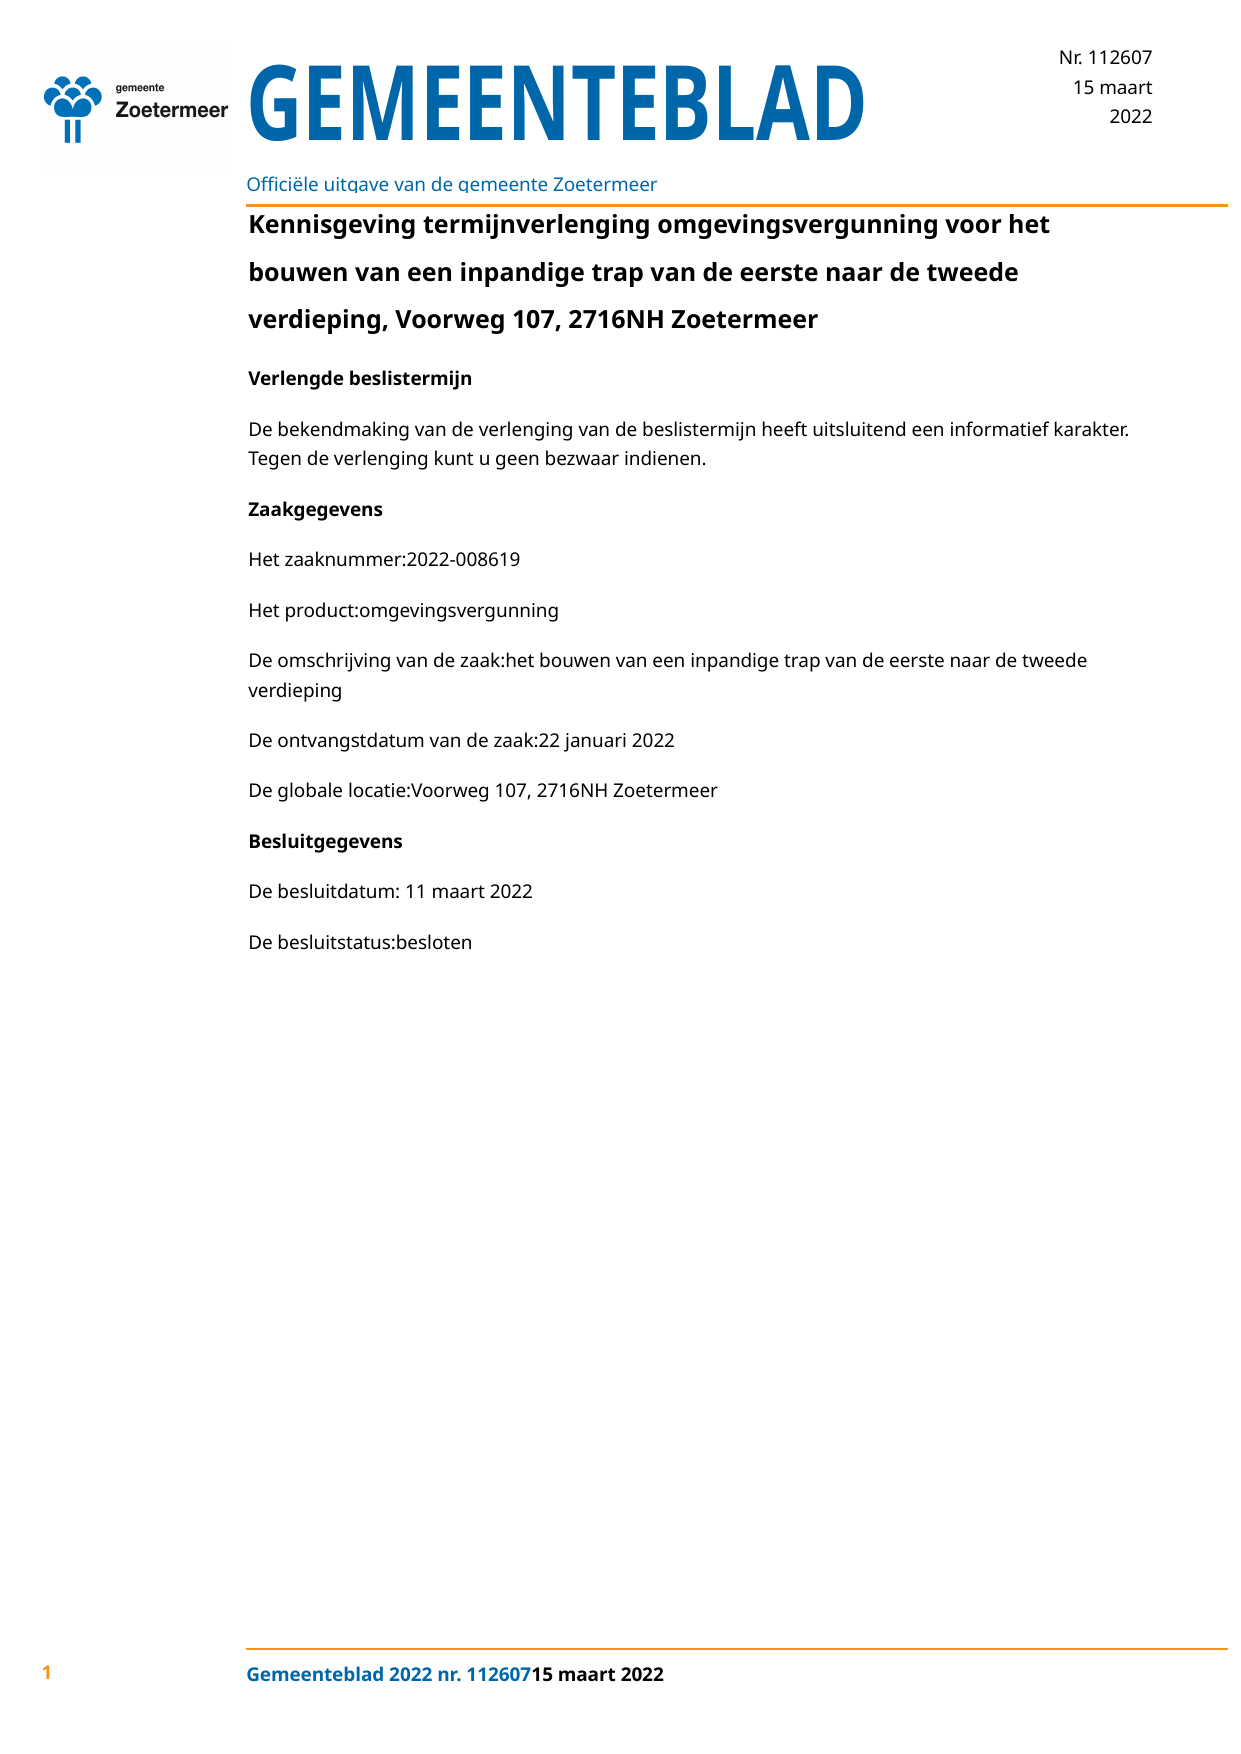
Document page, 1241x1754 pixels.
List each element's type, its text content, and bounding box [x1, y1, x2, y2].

text De omschrijving van de zaak:het bouwen van een inpandige trap van de eerste naar de tweede verdieping [248, 647, 1152, 702]
text Besluitgegevens [248, 828, 1152, 854]
text De ontvangstdatum van de zaak:22 januari 2022 [248, 727, 1152, 753]
text Kennisgeving termijnverlenging omgevingsvergunning voor het bouwen van een inpandige trap van de eerste naar de tweede verdieping, Voorweg 107, 2716NH Zoetermeer [248, 207, 1152, 336]
text Verlengde beslistermijn [248, 366, 1152, 391]
picture [41, 47, 231, 172]
text Zaakgegevens [248, 496, 1152, 522]
text De besluitstatus:besloten [248, 929, 1152, 954]
text De besluitdatum: 11 maart 2022 [248, 878, 1152, 904]
text Het product:omgevingsvergunning [248, 597, 1152, 622]
text De globale locatie:Voorweg 107, 2716NH Zoetermeer [248, 778, 1152, 803]
text Het zaaknummer:2022-008619 [248, 546, 1152, 572]
text De bekendmaking van de verlenging van de beslistermijn heeft uitsluitend een informatief karakter. Tegen de verlenging kunt u geen bezwaar indienen. [248, 416, 1152, 471]
